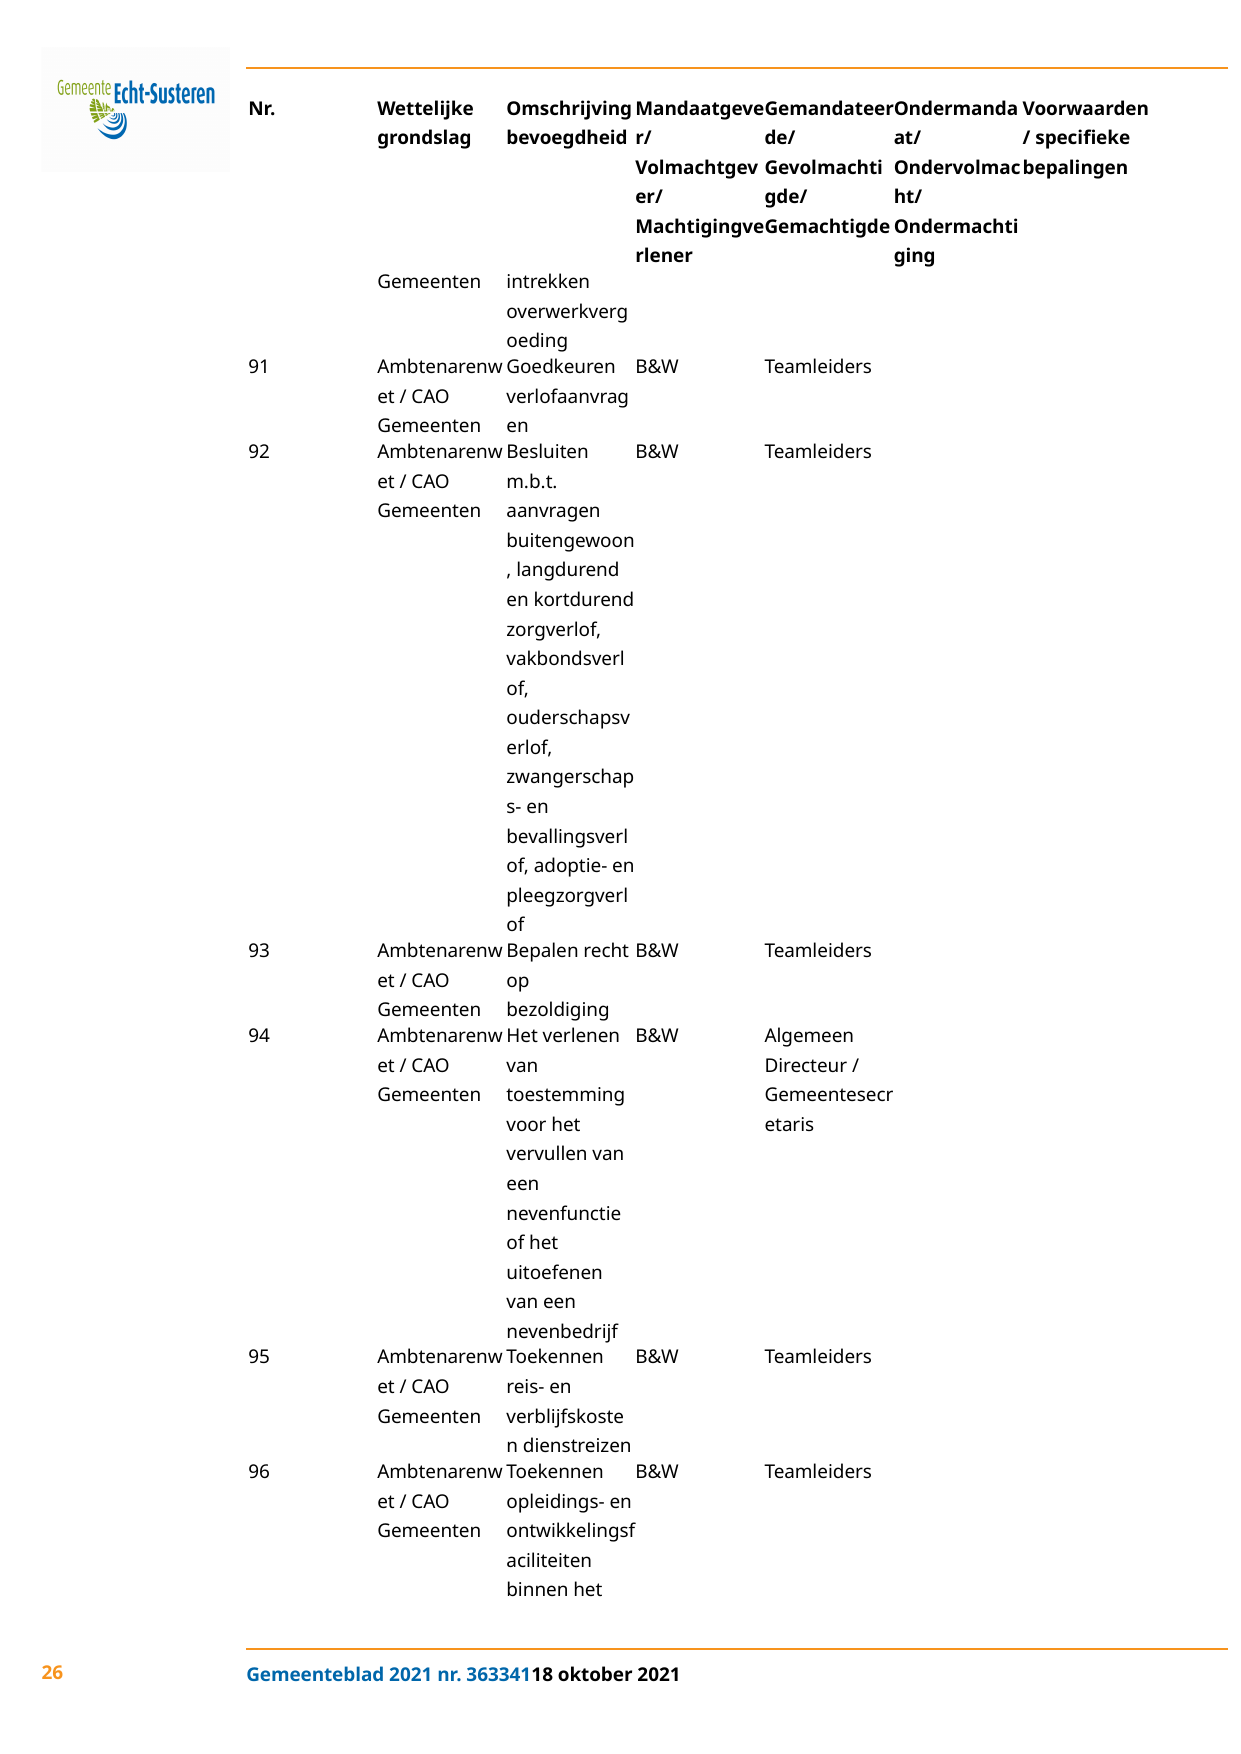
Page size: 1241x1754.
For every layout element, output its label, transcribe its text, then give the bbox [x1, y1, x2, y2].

table_cell [894, 1344, 1022, 1458]
table_header Ondermandaat/ Ondervolmacht/ Ondermachtiging [894, 95, 1022, 268]
table_cell B&W [635, 353, 764, 438]
table_cell 92 [248, 438, 377, 937]
table_cell 96 [248, 1458, 377, 1602]
table_cell [248, 269, 377, 353]
table_cell intrekken overwerkvergoeding [506, 269, 635, 353]
table_cell [894, 438, 1022, 937]
table_cell B&W [635, 438, 764, 937]
table_cell Goedkeuren verlofaanvragen [506, 353, 635, 438]
table_header Wettelijke grondslag [377, 95, 506, 268]
table_cell [764, 269, 893, 353]
table_cell Toekennen opleidings- en ontwikkelingsfaciliteiten binnen het [506, 1458, 635, 1602]
table_cell [1023, 269, 1152, 353]
table_cell [894, 1022, 1022, 1344]
table_cell [894, 269, 1022, 353]
table_cell Ambtenarenwet / CAO Gemeenten [377, 438, 506, 937]
table_cell Ambtenarenwet / CAO Gemeenten [377, 937, 506, 1022]
table_header Omschrijving bevoegdheid [506, 95, 635, 268]
table_cell B&W [635, 1458, 764, 1602]
table_header Voorwaarden / specifieke bepalingen [1023, 95, 1152, 268]
table_cell Teamleiders [764, 438, 893, 937]
table_cell Ambtenarenwet / CAO Gemeenten [377, 1022, 506, 1344]
table_cell 95 [248, 1344, 377, 1458]
table_cell [894, 1458, 1022, 1602]
table_cell [1023, 937, 1152, 1022]
table_cell [1023, 1344, 1152, 1458]
table_cell Toekennen reis- en verblijfskosten dienstreizen [506, 1344, 635, 1458]
table_cell B&W [635, 1022, 764, 1344]
table_header Mandaatgever/ Volmachtgever/ Machtigingverlener [635, 95, 764, 268]
picture [41, 47, 231, 172]
table_cell Ambtenarenwet / CAO Gemeenten [377, 353, 506, 438]
table_cell 93 [248, 937, 377, 1022]
table_cell [894, 937, 1022, 1022]
table_cell Besluiten m.b.t. aanvragen buitengewoon, langdurend en kortdurend zorgverlof, vakbondsverlof, ouderschapsverlof, zwangerschaps- en bevallingsverlof, adoptie- en pleegzorgverlof [506, 438, 635, 937]
table_cell B&W [635, 937, 764, 1022]
table_cell Gemeenten [377, 269, 506, 353]
table_cell B&W [635, 1344, 764, 1458]
table_cell Bepalen recht op bezoldiging [506, 937, 635, 1022]
table_cell Teamleiders [764, 1344, 893, 1458]
table_cell [894, 353, 1022, 438]
table_cell Teamleiders [764, 1458, 893, 1602]
table_cell 91 [248, 353, 377, 438]
table_cell Ambtenarenwet / CAO Gemeenten [377, 1344, 506, 1458]
table_cell [1023, 1458, 1152, 1602]
table_header Nr. [248, 95, 377, 268]
table_cell Teamleiders [764, 353, 893, 438]
table_cell [1023, 353, 1152, 438]
table_cell [1023, 438, 1152, 937]
table_header Gemandateerde/ Gevolmachtigde/ Gemachtigde [764, 95, 893, 268]
table_cell Ambtenarenwet / CAO Gemeenten [377, 1458, 506, 1602]
table_cell 94 [248, 1022, 377, 1344]
table_cell Algemeen Directeur / Gemeentesecretaris [764, 1022, 893, 1344]
table_cell [635, 269, 764, 353]
table_cell Teamleiders [764, 937, 893, 1022]
table_cell [1023, 1022, 1152, 1344]
table_cell Het verlenen van toestemming voor het vervullen van een nevenfunctie of het uitoefenen van een nevenbedrijf [506, 1022, 635, 1344]
